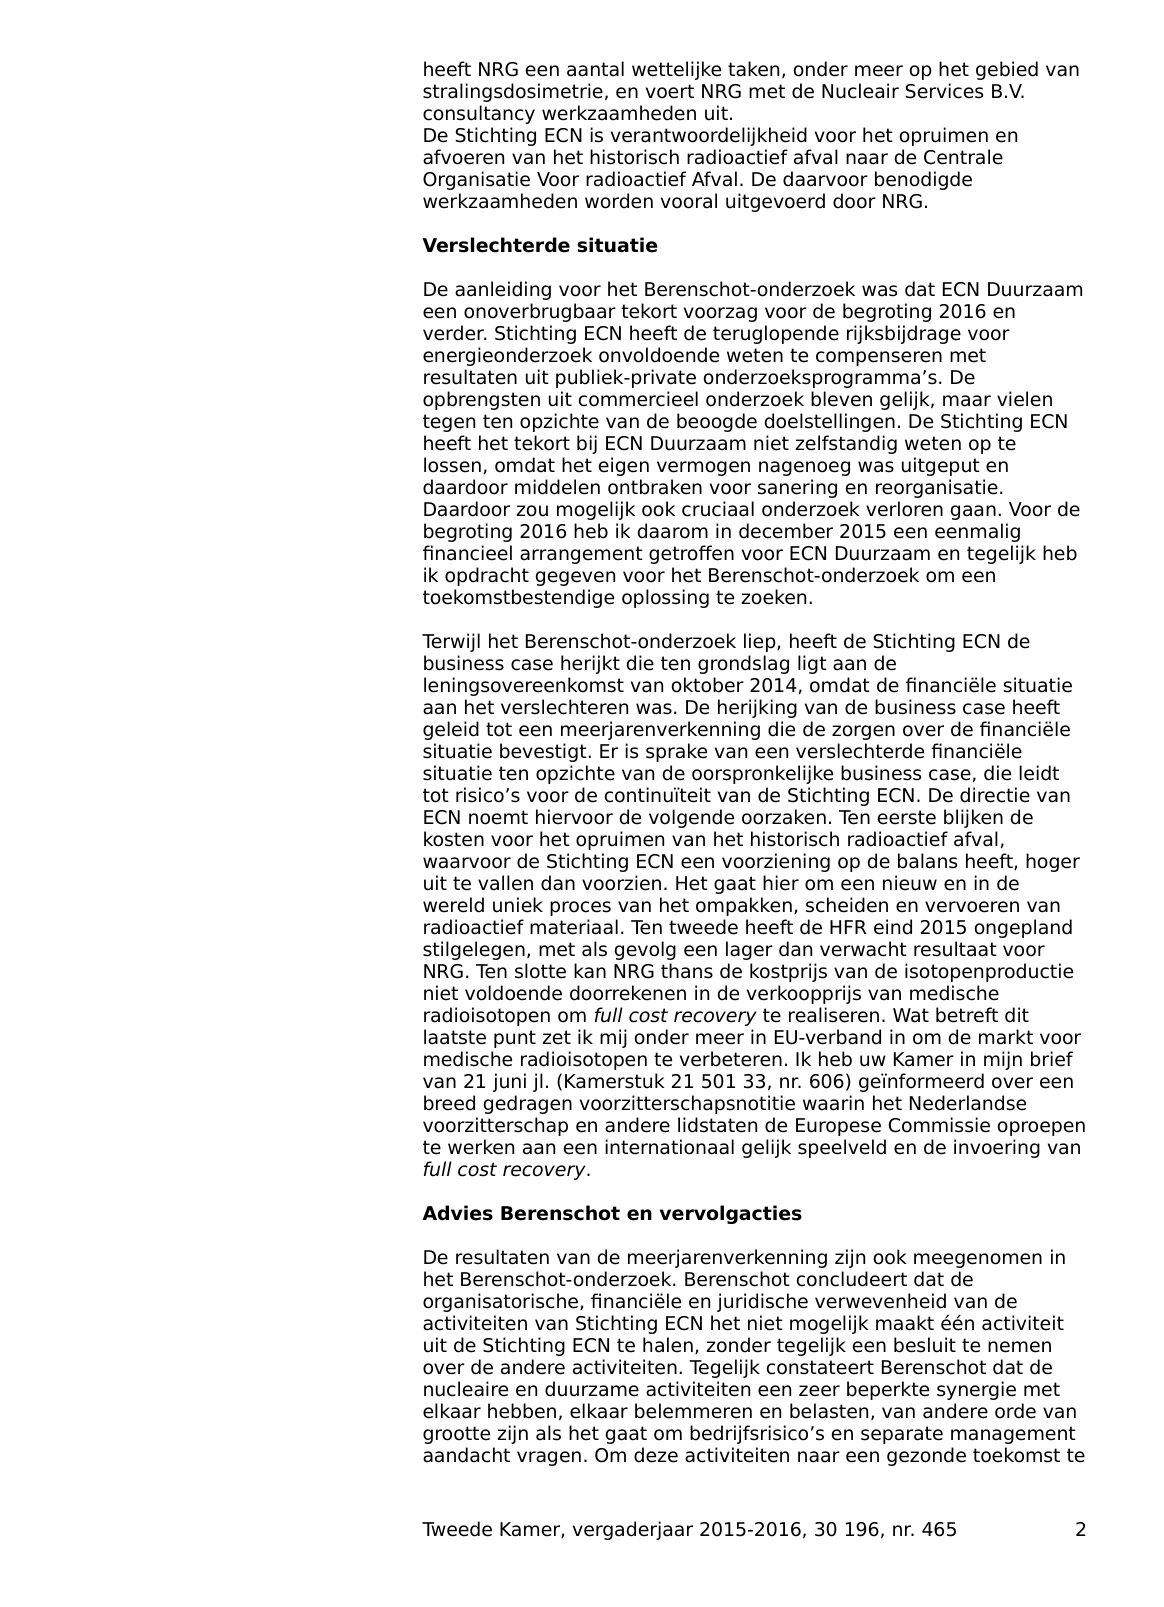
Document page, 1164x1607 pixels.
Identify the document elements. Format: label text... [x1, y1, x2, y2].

text De aanleiding voor het Berenschot-onderzoek was dat ECN Duurzaam een onoverbrugbaar tekort voorzag voor de begroting 2016 en verder. Stichting ECN heeft de teruglopende rijksbijdrage voor energieonderzoek onvoldoende weten te compenseren met resultaten uit publiek-private onderzoeksprogramma’s. De opbrengsten uit commercieel onderzoek bleven gelijk, maar vielen tegen ten opzichte van de beoogde doelstellingen. De Stichting ECN heeft het tekort bij ECN Duurzaam niet zelfstandig weten op te lossen, omdat het eigen vermogen nagenoeg was uitgeput en daardoor middelen ontbraken voor sanering en reorganisatie. Daardoor zou mogelijk ook cruciaal onderzoek verloren gaan. Voor de begroting 2016 heb ik daarom in december 2015 een eenmalig financieel arrangement getroffen voor ECN Duurzaam en tegelijk heb ik opdracht gegeven voor het Berenschot-onderzoek om een toekomstbestendige oplossing te zoeken. [422, 279, 1087, 609]
subtitle Advies Berenschot en vervolgacties [422, 1203, 1087, 1225]
text Terwijl het Berenschot-onderzoek liep, heeft de Stichting ECN de business case herijkt die ten grondslag ligt aan de leningsovereenkomst van oktober 2014, omdat de financiële situatie aan het verslechteren was. De herijking van de business case heeft geleid tot een meerjarenverkenning die de zorgen over de financiële situatie bevestigt. Er is sprake van een verslechterde financiële situatie ten opzichte van de oorspronkelijke business case, die leidt tot risico’s voor de continuïteit van de Stichting ECN. De directie van ECN noemt hiervoor de volgende oorzaken. Ten eerste blijken de kosten voor het opruimen van het historisch radioactief afval, waarvoor de Stichting ECN een voorziening op de balans heeft, hoger uit te vallen dan voorzien. Het gaat hier om een nieuw en in de wereld uniek proces van het ompakken, scheiden en vervoeren van radioactief materiaal. Ten tweede heeft de HFR eind 2015 ongepland stilgelegen, met als gevolg een lager dan verwacht resultaat voor NRG. Ten slotte kan NRG thans de kostprijs van de isotopenproductie niet voldoende doorrekenen in de verkoopprijs van medische radioisotopen om full cost recovery te realiseren. Wat betreft dit laatste punt zet ik mij onder meer in EU-verband in om de markt voor medische radioisotopen te verbeteren. Ik heb uw Kamer in mijn brief van 21 juni jl. (Kamerstuk 21 501 33, nr. 606) geïnformeerd over een breed gedragen voorzitterschapsnotitie waarin het Nederlandse voorzitterschap en andere lidstaten de Europese Commissie oproepen te werken aan een internationaal gelijk speelveld en de invoering van full cost recovery. [422, 631, 1087, 1181]
text heeft NRG een aantal wettelijke taken, onder meer op het gebied van stralingsdosimetrie, en voert NRG met de Nucleair Services B.V. consultancy werkzaamheden uit. [422, 59, 1087, 125]
subtitle Verslechterde situatie [422, 235, 1087, 257]
text De resultaten van de meerjarenverkenning zijn ook meegenomen in het Berenschot-onderzoek. Berenschot concludeert dat de organisatorische, financiële en juridische verwevenheid van de activiteiten van Stichting ECN het niet mogelijk maakt één activiteit uit de Stichting ECN te halen, zonder tegelijk een besluit te nemen over de andere activiteiten. Tegelijk constateert Berenschot dat de nucleaire en duurzame activiteiten een zeer beperkte synergie met elkaar hebben, elkaar belemmeren en belasten, van andere orde van grootte zijn als het gaat om bedrijfsrisico’s en separate management aandacht vragen. Om deze activiteiten naar een gezonde toekomst te [422, 1247, 1087, 1467]
text De Stichting ECN is verantwoordelijkheid voor het opruimen en afvoeren van het historisch radioactief afval naar de Centrale Organisatie Voor radioactief Afval. De daarvoor benodigde werkzaamheden worden vooral uitgevoerd door NRG. [422, 125, 1087, 213]
